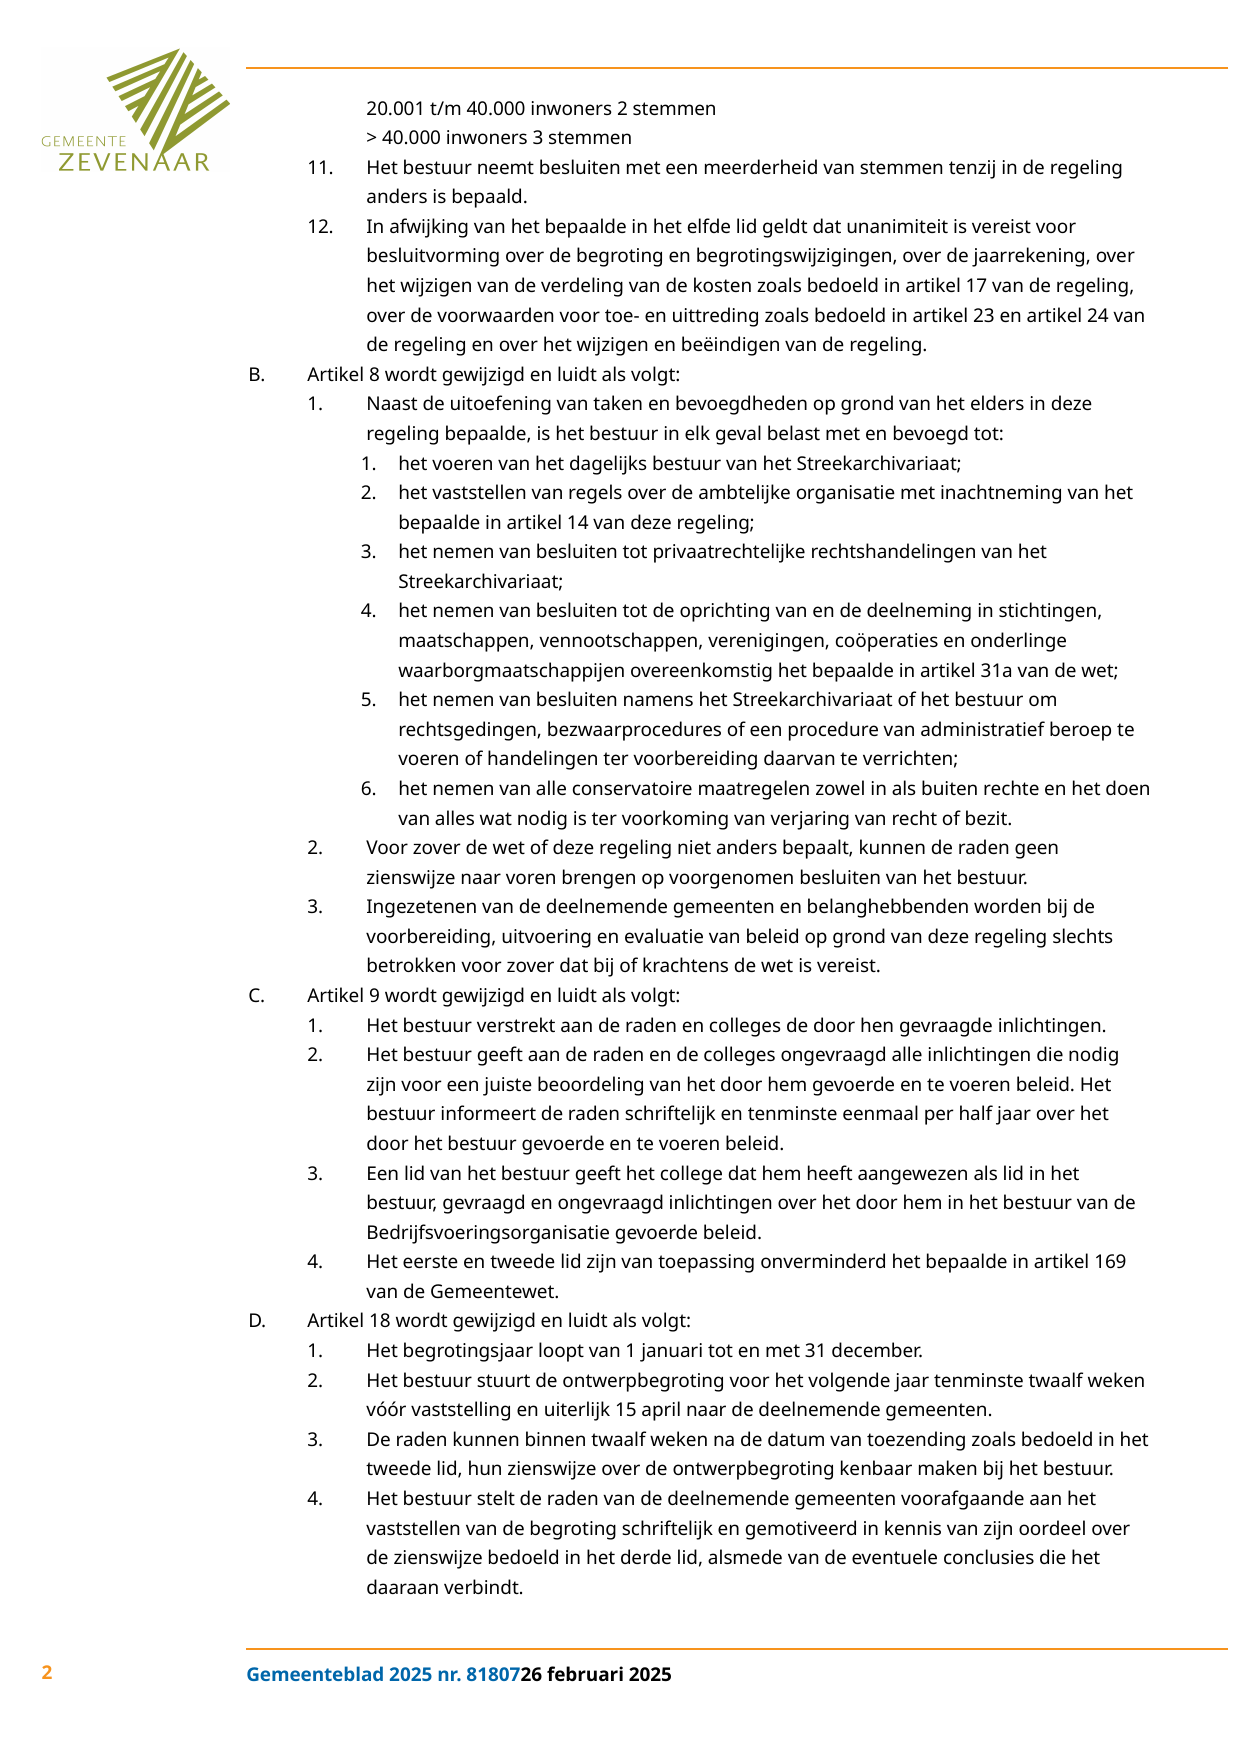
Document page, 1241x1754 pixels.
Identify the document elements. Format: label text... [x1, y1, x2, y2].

list Artikel 18 wordt gewijzigd en luidt als volgt: [248, 1308, 1152, 1333]
picture [41, 47, 231, 172]
list Voor zover de wet of deze regeling niet anders bepaalt, kunnen de raden geen zienswijze naar voren brengen op voorgenomen besluiten van het bestuur. [307, 834, 1152, 890]
list Het begrotingsjaar loopt van 1 januari tot en met 31 december. [307, 1337, 1152, 1363]
list Het bestuur verstrekt aan de raden en colleges de door hen gevraagde inlichtingen. [307, 1012, 1152, 1038]
list het nemen van besluiten tot privaatrechtelijke rechtshandelingen van het Streekarchivariaat; [361, 538, 1152, 594]
list Het bestuur stuurt de ontwerpbegroting voor het volgende jaar tenminste twaalf weken vóór vaststelling en uiterlijk 15 april naar de deelnemende gemeenten. [307, 1367, 1152, 1422]
list De raden kunnen binnen twaalf weken na de datum van toezending zoals bedoeld in het tweede lid, hun zienswijze over de ontwerpbegroting kenbaar maken bij het bestuur. [307, 1426, 1152, 1481]
list Ingezetenen van de deelnemende gemeenten en belanghebbenden worden bij de voorbereiding, uitvoering en evaluatie van beleid op grond van deze regeling slechts betrokken voor zover dat bij of krachtens de wet is vereist. [307, 893, 1152, 978]
list > 40.000 inwoners 3 stemmen [307, 124, 1152, 150]
list het nemen van besluiten tot de oprichting van en de deelneming in stichtingen, maatschappen, vennootschappen, verenigingen, coöperaties en onderlinge waarborgmaatschappijen overeenkomstig het bepaalde in artikel 31a van de wet; [361, 598, 1152, 683]
list Artikel 8 wordt gewijzigd en luidt als volgt: [248, 361, 1152, 387]
list Een lid van het bestuur geeft het college dat hem heeft aangewezen als lid in het bestuur, gevraagd en ongevraagd inlichtingen over het door hem in het bestuur van de Bedrijfsvoeringsorganisatie gevoerde beleid. [307, 1160, 1152, 1245]
list het nemen van besluiten namens het Streekarchivariaat of het bestuur om rechtsgedingen, bezwaarprocedures of een procedure van administratief beroep te voeren of handelingen ter voorbereiding daarvan te verrichten; [361, 686, 1152, 771]
list 20.001 t/m 40.000 inwoners 2 stemmen [307, 95, 1152, 121]
list Het bestuur geeft aan de raden en de colleges ongevraagd alle inlichtingen die nodig zijn voor een juiste beoordeling van het door hem gevoerde en te voeren beleid. Het bestuur informeert de raden schriftelijk en tenminste eenmaal per half jaar over het door het bestuur gevoerde en te voeren beleid. [307, 1041, 1152, 1156]
list Het eerste en tweede lid zijn van toepassing onverminderd het bepaalde in artikel 169 van de Gemeentewet. [307, 1248, 1152, 1304]
list het vaststellen van regels over de ambtelijke organisatie met inachtneming van het bepaalde in artikel 14 van deze regeling; [361, 479, 1152, 535]
list In afwijking van het bepaalde in het elfde lid geldt dat unanimiteit is vereist voor besluitvorming over de begroting en begrotingswijzigingen, over de jaarrekening, over het wijzigen van de verdeling van de kosten zoals bedoeld in artikel 17 van de regeling, over de voorwaarden voor toe- en uittreding zoals bedoeld in artikel 23 en artikel 24 van de regeling en over het wijzigen en beëindigen van de regeling. [307, 213, 1152, 357]
list Het bestuur neemt besluiten met een meerderheid van stemmen tenzij in de regeling anders is bepaald. [307, 154, 1152, 209]
list het nemen van alle conservatoire maatregelen zowel in als buiten rechte en het doen van alles wat nodig is ter voorkoming van verjaring van recht of bezit. [361, 775, 1152, 831]
list Naast de uitoefening van taken en bevoegdheden op grond van het elders in deze regeling bepaalde, is het bestuur in elk geval belast met en bevoegd tot: [307, 391, 1152, 446]
list Artikel 9 wordt gewijzigd en luidt als volgt: [248, 982, 1152, 1008]
list het voeren van het dagelijks bestuur van het Streekarchivariaat; [361, 450, 1152, 476]
list Het bestuur stelt de raden van de deelnemende gemeenten voorafgaande aan het vaststellen van de begroting schriftelijk en gemotiveerd in kennis van zijn oordeel over de zienswijze bedoeld in het derde lid, alsmede van de eventuele conclusies die het daaraan verbindt. [307, 1485, 1152, 1600]
